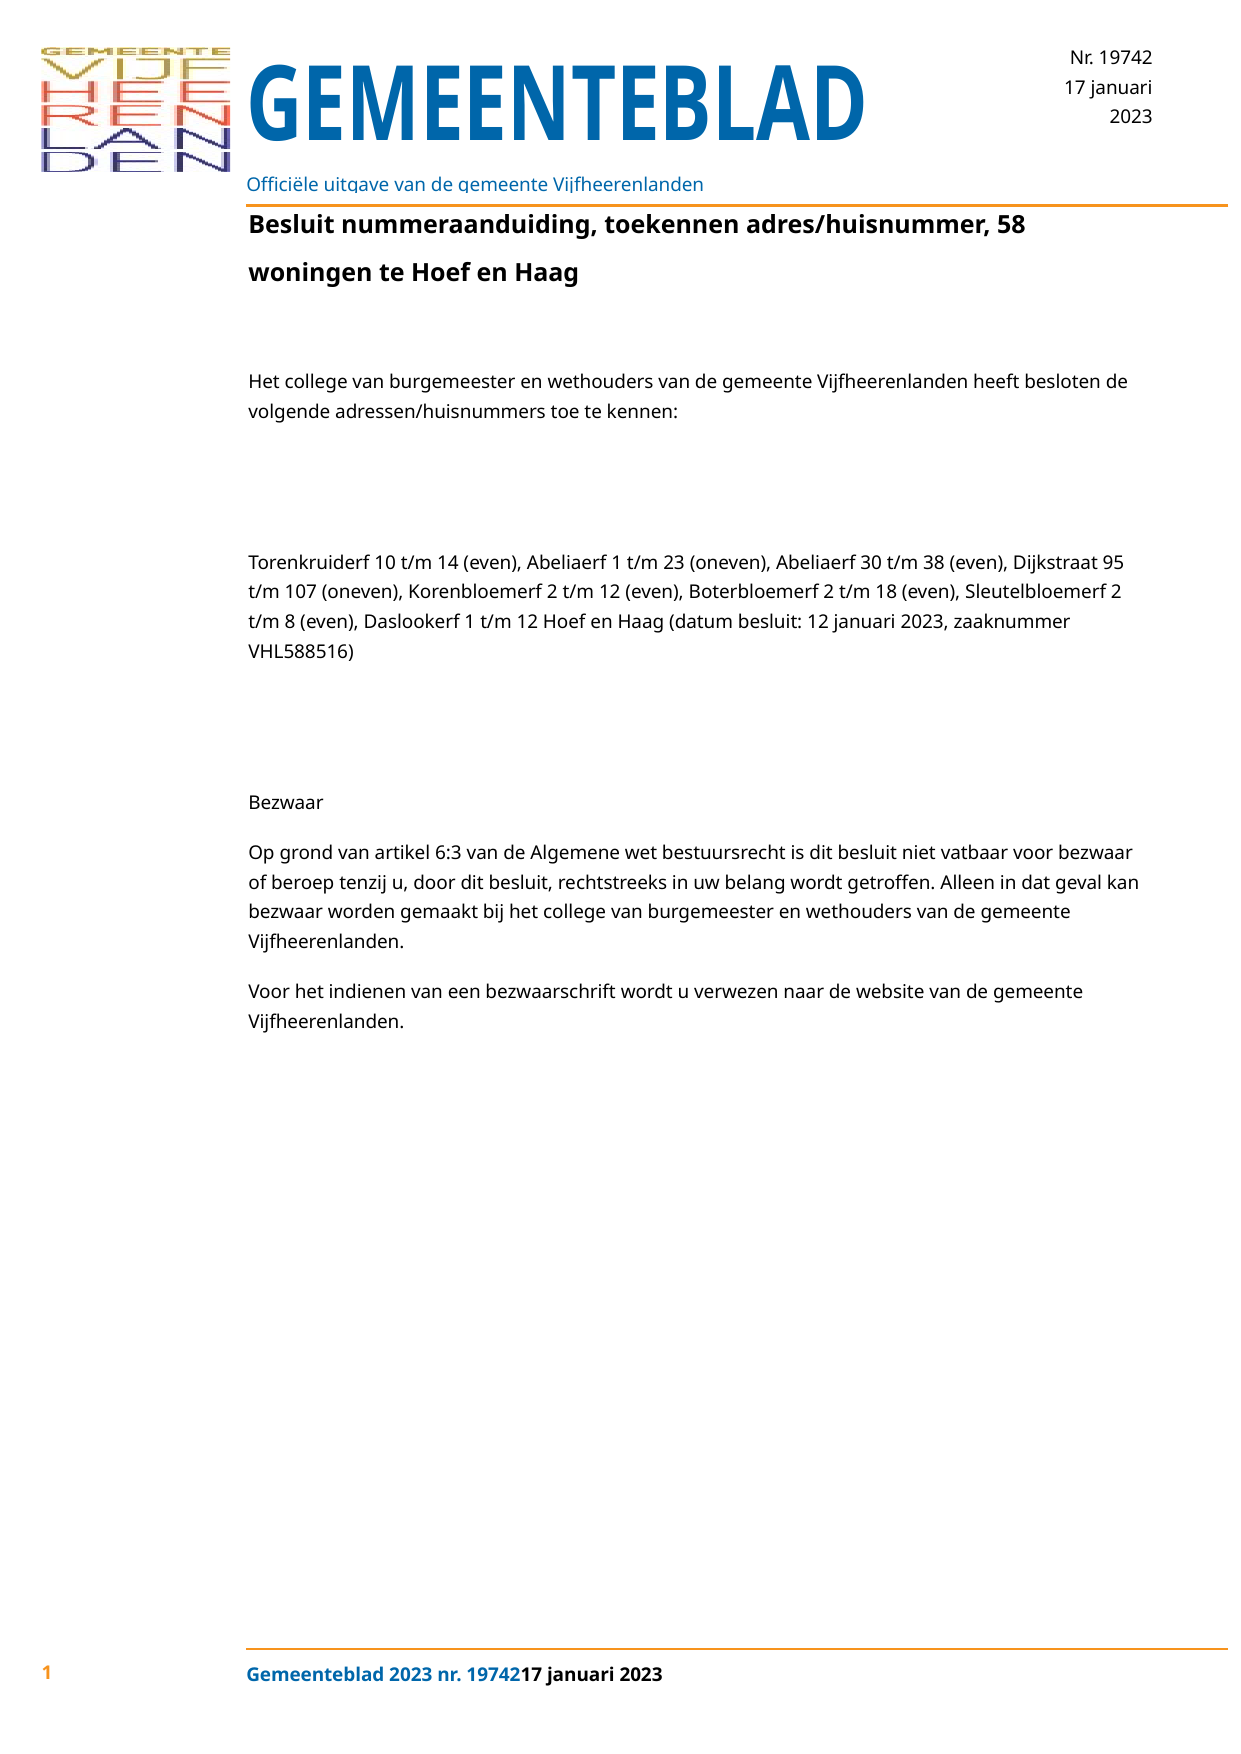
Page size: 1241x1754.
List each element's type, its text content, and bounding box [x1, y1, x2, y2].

picture [41, 47, 231, 172]
text Het college van burgemeester en wethouders van de gemeente Vijfheerenlanden heeft besloten de volgende adressen/huisnummers toe te kennen: [248, 368, 1152, 424]
text Besluit nummeraanduiding, toekennen adres/huisnummer, 58 woningen te Hoef en Haag [248, 207, 1152, 288]
text Bezwaar [248, 789, 1152, 815]
text Op grond van artikel 6:3 van de Algemene wet bestuursrecht is dit besluit niet vatbaar voor bezwaar of beroep tenzij u, door dit besluit, rechtstreeks in uw belang wordt getroffen. Alleen in dat geval kan bezwaar worden gemaakt bij het college van burgemeester en wethouders van de gemeente Vijfheerenlanden. [248, 839, 1152, 954]
text Voor het indienen van een bezwaarschrift wordt u verwezen naar de website van de gemeente Vijfheerenlanden. [248, 979, 1152, 1034]
text Torenkruiderf 10 t/m 14 (even), Abeliaerf 1 t/m 23 (oneven), Abeliaerf 30 t/m 38 (even), Dijkstraat 95 t/m 107 (oneven), Korenbloemerf 2 t/m 12 (even), Boterbloemerf 2 t/m 18 (even), Sleutelbloemerf 2 t/m 8 (even), Daslookerf 1 t/m 12 Hoef en Haag (datum besluit: 12 januari 2023, zaaknummer VHL588516) [248, 549, 1152, 664]
